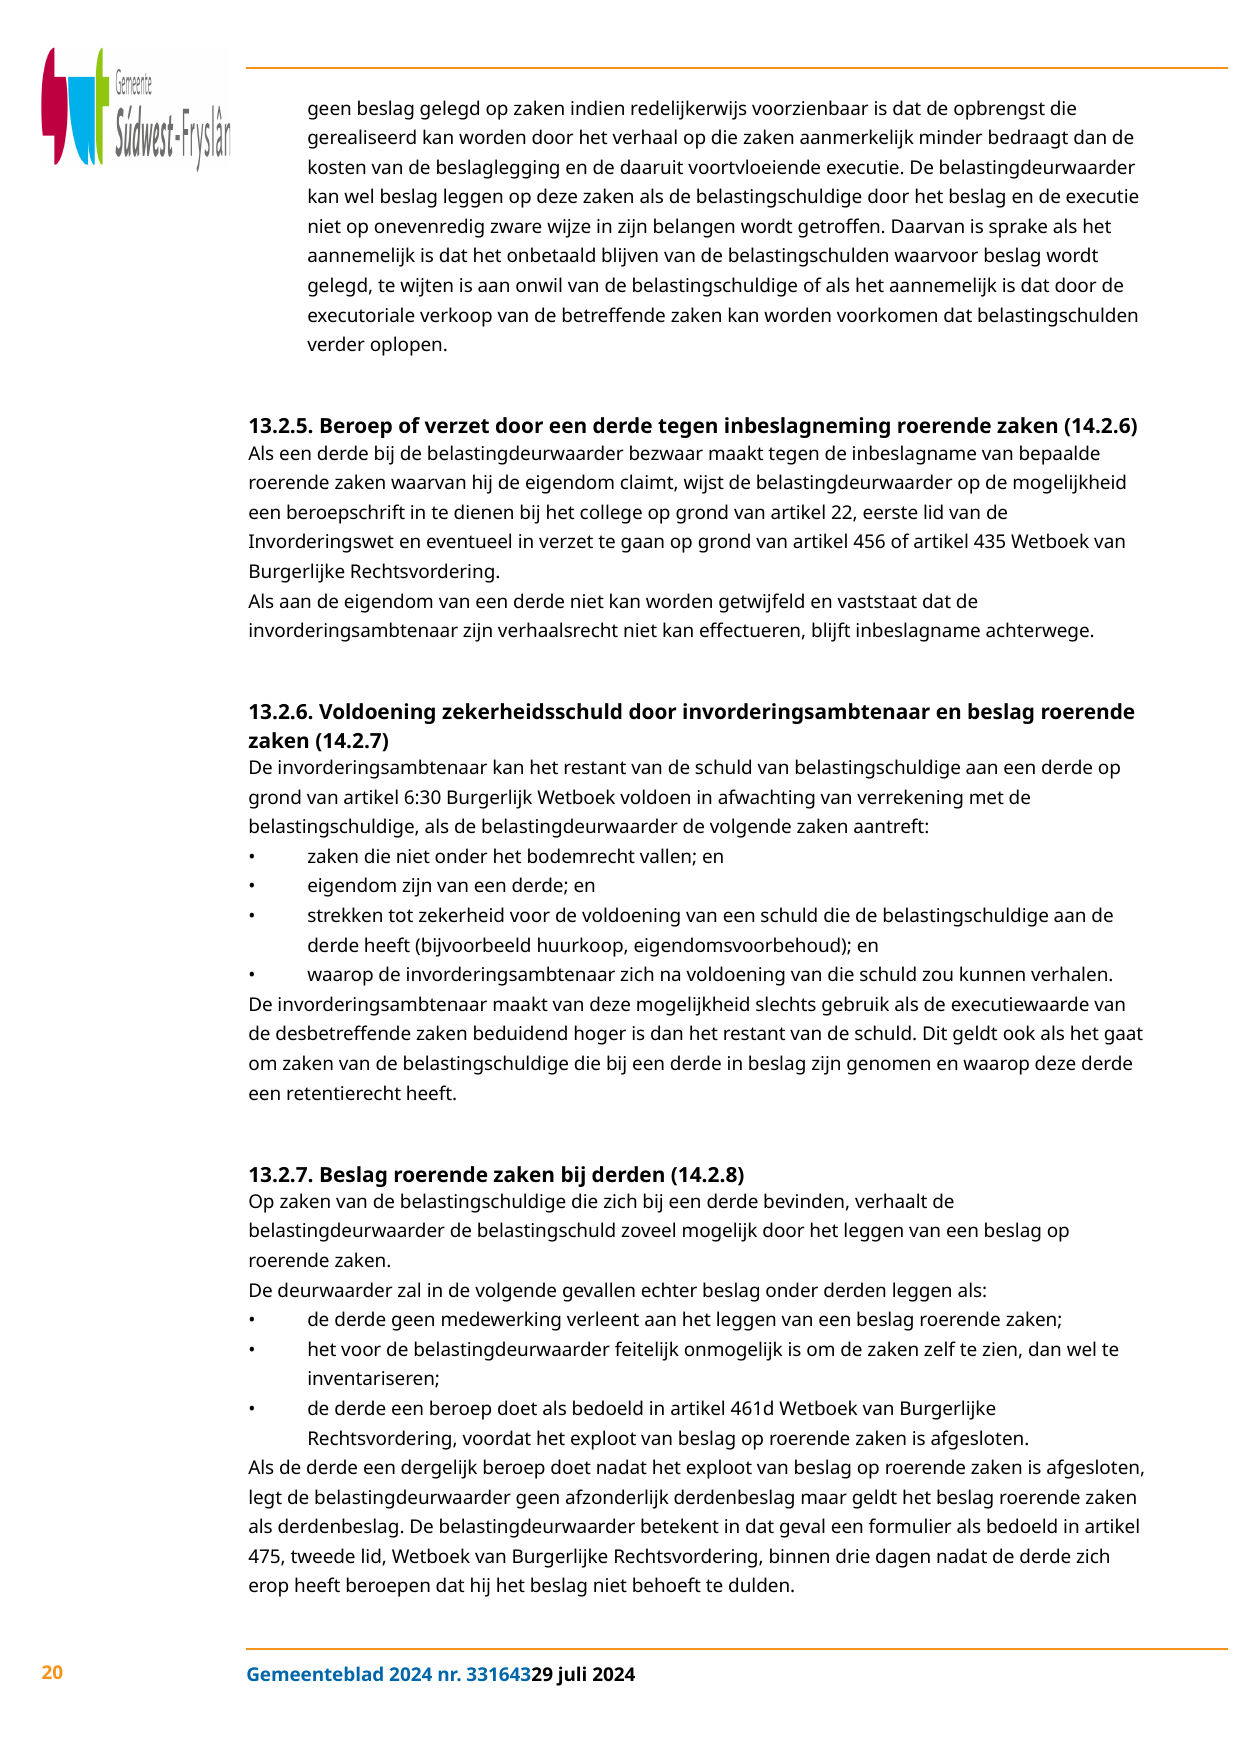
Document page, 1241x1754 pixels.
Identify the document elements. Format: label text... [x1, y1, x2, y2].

text 13.2.6. Voldoening zekerheidsschuld door invorderingsambtenaar en beslag roerende zaken (14.2.7) [248, 697, 1152, 754]
text 13.2.5. Beroep of verzet door een derde tegen inbeslagneming roerende zaken (14.2.6) [248, 411, 1152, 440]
list de derde geen medewerking verleent aan het leggen van een beslag roerende zaken; [248, 1306, 1152, 1332]
text Als aan de eigendom van een derde niet kan worden getwijfeld en vaststaat dat de invorderingsambtenaar zijn verhaalsrecht niet kan effectueren, blijft inbeslagname achterwege. [248, 588, 1152, 643]
list waarop de invorderingsambtenaar zich na voldoening van die schuld zou kunnen verhalen. [248, 961, 1152, 987]
list eigendom zijn van een derde; en [248, 873, 1152, 898]
text Op zaken van de belastingschuldige die zich bij een derde bevinden, verhaalt de belastingdeurwaarder de belastingschuld zoveel mogelijk door het leggen van een beslag op roerende zaken. [248, 1188, 1152, 1273]
text De invorderingsambtenaar maakt van deze mogelijkheid slechts gebruik als de executiewaarde van de desbetreffende zaken beduidend hoger is dan het restant van de schuld. Dit geldt ook als het gaat om zaken van de belastingschuldige die bij een derde in beslag zijn genomen en waarop deze derde een retentierecht heeft. [248, 991, 1152, 1105]
text Als de derde een dergelijk beroep doet nadat het exploot van beslag op roerende zaken is afgesloten, legt de belastingdeurwaarder geen afzonderlijk derdenbeslag maar geldt het beslag roerende zaken als derdenbeslag. De belastingdeurwaarder betekent in dat geval een formulier als bedoeld in artikel 475, tweede lid, Wetboek van Burgerlijke Rechtsvordering, binnen drie dagen nadat de derde zich erop heeft beroepen dat hij het beslag niet behoeft te dulden. [248, 1454, 1152, 1598]
list het voor de belastingdeurwaarder feitelijk onmogelijk is om de zaken zelf te zien, dan wel te inventariseren; [248, 1336, 1152, 1391]
text 13.2.7. Beslag roerende zaken bij derden (14.2.8) [248, 1160, 1152, 1188]
picture [41, 47, 231, 172]
list de derde een beroep doet als bedoeld in artikel 461d Wetboek van Burgerlijke Rechtsvordering, voordat het exploot van beslag op roerende zaken is afgesloten. [248, 1395, 1152, 1451]
text Als een derde bij de belastingdeurwaarder bezwaar maakt tegen de inbeslagname van bepaalde roerende zaken waarvan hij de eigendom claimt, wijst de belastingdeurwaarder op de mogelijkheid een beroepschrift in te dienen bij het college op grond van artikel 22, eerste lid van de Invorderingswet en eventueel in verzet te gaan op grond van artikel 456 of artikel 435 Wetboek van Burgerlijke Rechtsvordering. [248, 440, 1152, 584]
list geen beslag gelegd op zaken indien redelijkerwijs voorzienbaar is dat de opbrengst die gerealiseerd kan worden door het verhaal op die zaken aanmerkelijk minder bedraagt dan de kosten van de beslaglegging en de daaruit voortvloeiende executie. De belastingdeurwaarder kan wel beslag leggen op deze zaken als de belastingschuldige door het beslag en de executie niet op onevenredig zware wijze in zijn belangen wordt getroffen. Daarvan is sprake als het aannemelijk is dat het onbetaald blijven van de belastingschulden waarvoor beslag wordt gelegd, te wijten is aan onwil van de belastingschuldige of als het aannemelijk is dat door de executoriale verkoop van de betreffende zaken kan worden voorkomen dat belastingschulden verder oplopen. [248, 95, 1152, 357]
list zaken die niet onder het bodemrecht vallen; en [248, 843, 1152, 869]
text De deurwaarder zal in de volgende gevallen echter beslag onder derden leggen als: [248, 1277, 1152, 1303]
text De invorderingsambtenaar kan het restant van de schuld van belastingschuldige aan een derde op grond van artikel 6:30 Burgerlijk Wetboek voldoen in afwachting van verrekening met de belastingschuldige, als de belastingdeurwaarder de volgende zaken aantreft: [248, 754, 1152, 839]
list strekken tot zekerheid voor de voldoening van een schuld die de belastingschuldige aan de derde heeft (bijvoorbeeld huurkoop, eigendomsvoorbehoud); en [248, 902, 1152, 957]
